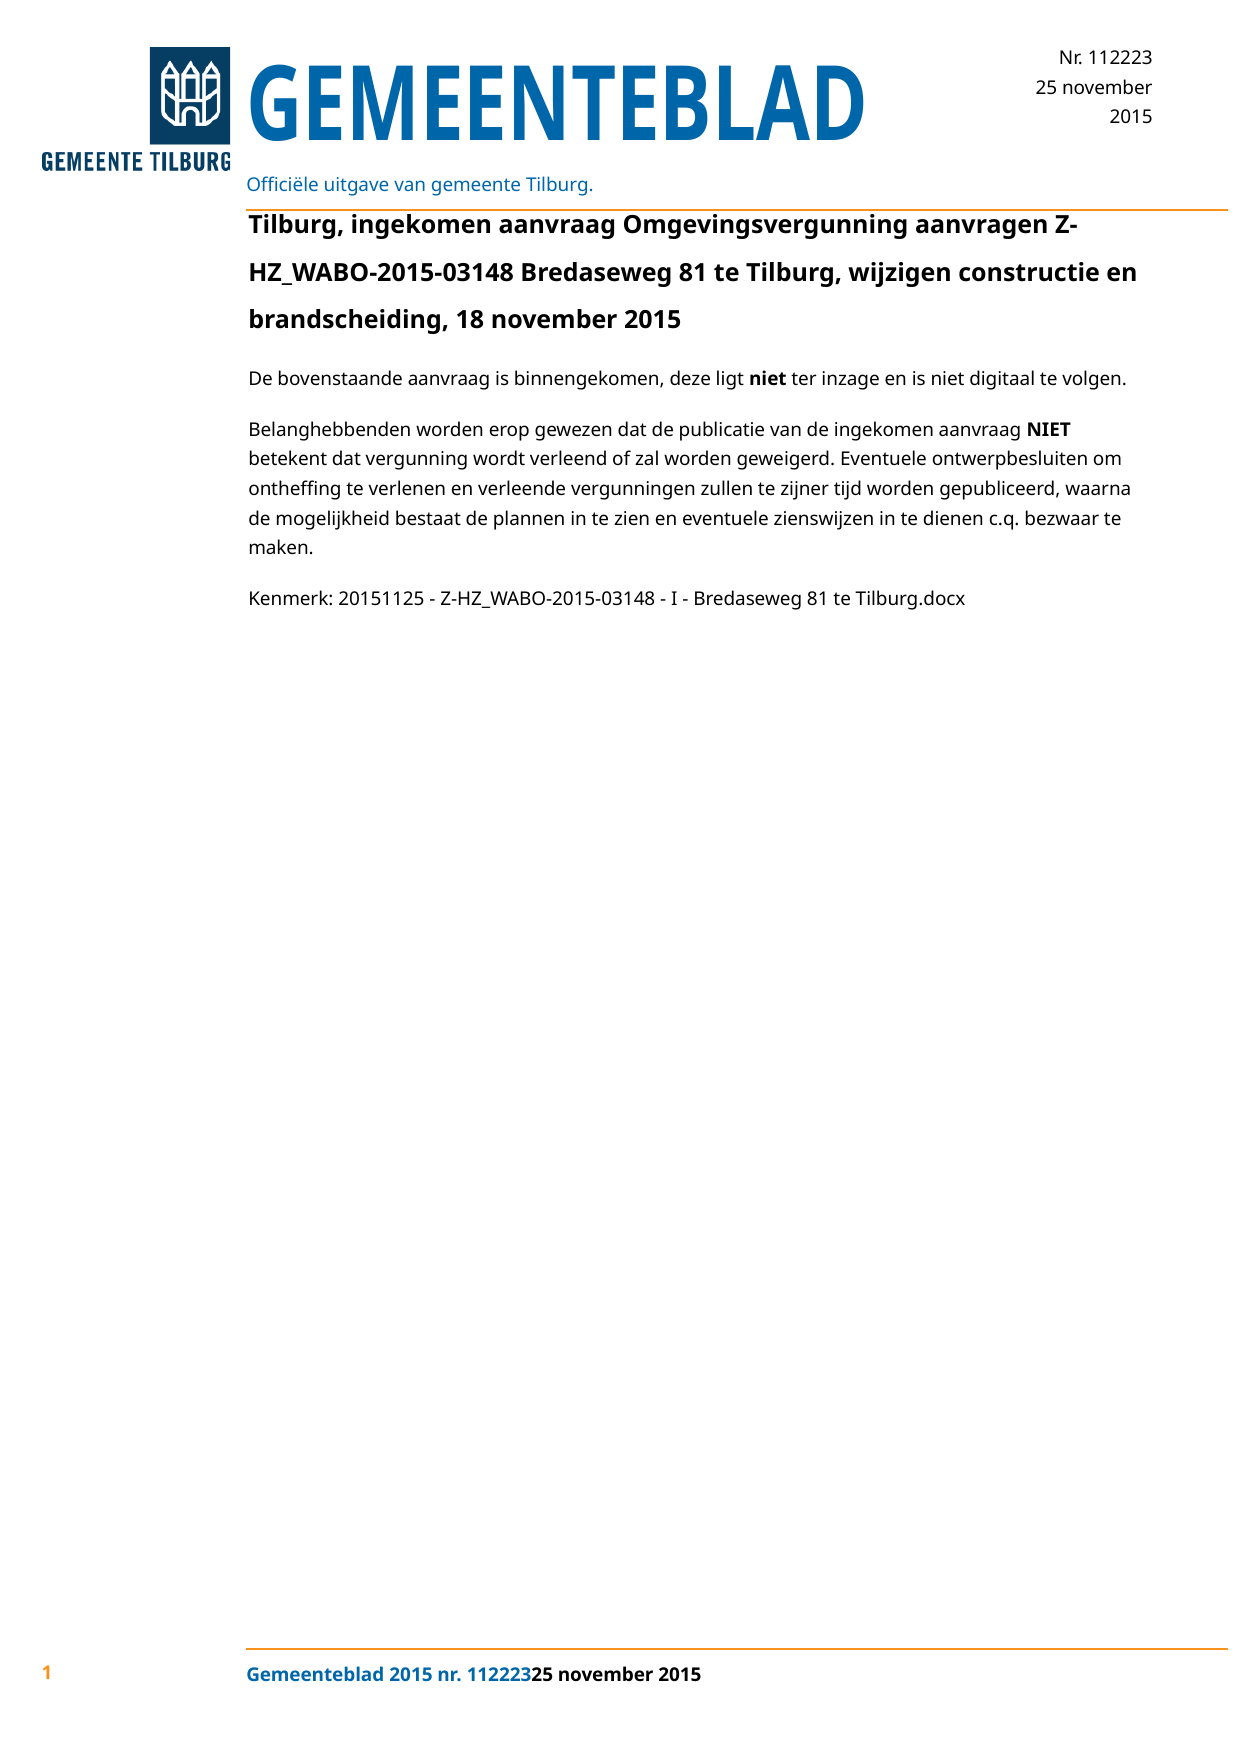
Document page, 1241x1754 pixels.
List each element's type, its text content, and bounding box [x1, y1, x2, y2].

text De bovenstaande aanvraag is binnengekomen, deze ligt niet ter inzage en is niet digitaal te volgen. [248, 366, 1152, 391]
picture [41, 47, 231, 172]
text Belanghebbenden worden erop gewezen dat de publicatie van de ingekomen aanvraag NIET betekent dat vergunning wordt verleend of zal worden geweigerd. Eventuele ontwerpbesluiten om ontheffing te verlenen en verleende vergunningen zullen te zijner tijd worden gepubliceerd, waarna de mogelijkheid bestaat de plannen in te zien en eventuele zienswijzen in te dienen c.q. bezwaar te maken. [248, 416, 1152, 560]
text Kenmerk: 20151125 - Z-HZ_WABO-2015-03148 - I - Bredaseweg 81 te Tilburg.docx [248, 585, 1152, 610]
text Tilburg, ingekomen aanvraag Omgevingsvergunning aanvragen Z-HZ_WABO-2015-03148 Bredaseweg 81 te Tilburg, wijzigen constructie en brandscheiding, 18 november 2015 [248, 211, 1152, 336]
